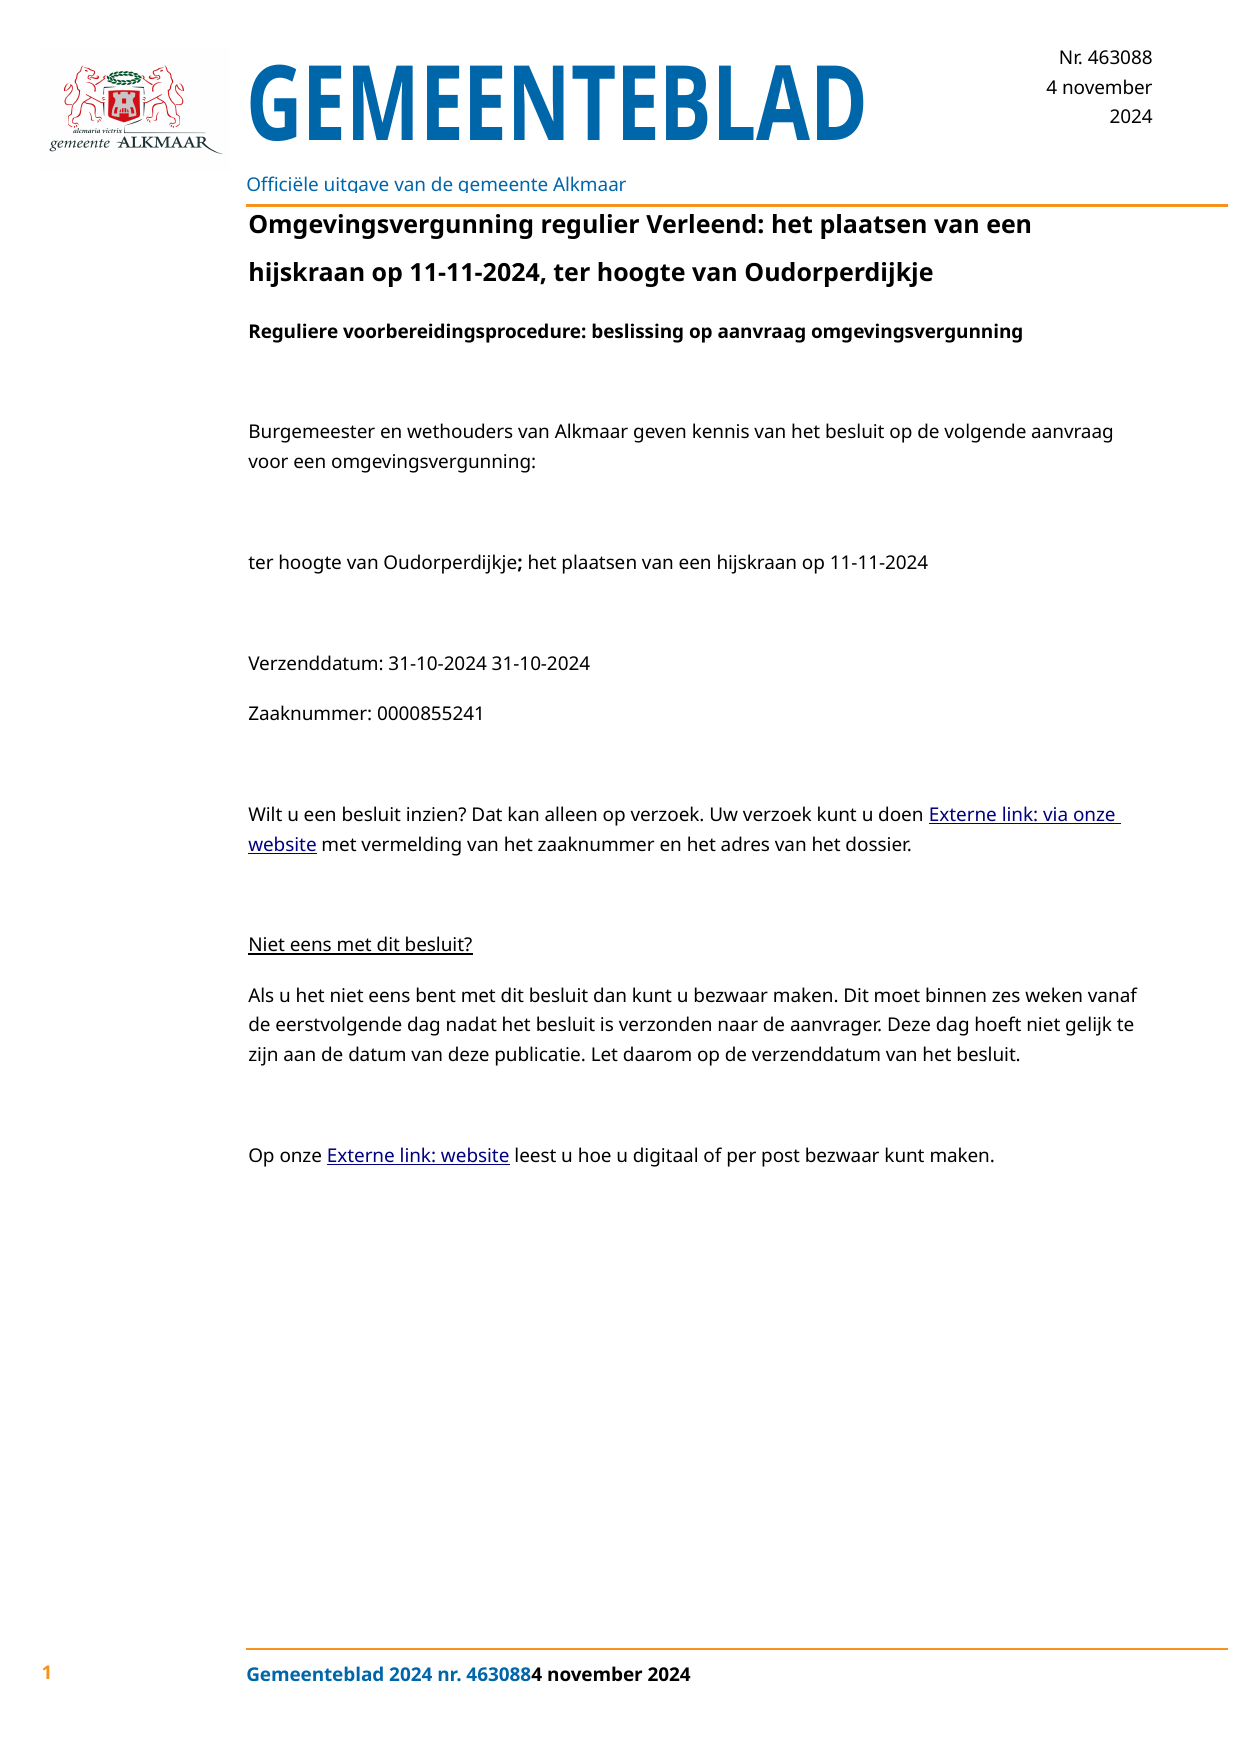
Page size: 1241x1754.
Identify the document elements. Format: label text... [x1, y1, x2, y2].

text Omgevingsvergunning regulier Verleend: het plaatsen van een hijskraan op 11-11-2024, ter hoogte van Oudorperdijkje [248, 207, 1152, 288]
text Verzenddatum: 31-10-2024 31-10-2024 [248, 650, 1152, 676]
text Zaaknummer: 0000855241 [248, 700, 1152, 726]
text Wilt u een besluit inzien? Dat kan alleen op verzoek. Uw verzoek kunt u doen Externe link: via onze website met vermelding van het zaaknummer en het adres van het dossier. [248, 801, 1152, 857]
text Reguliere voorbereidingsprocedure: beslissing op aanvraag omgevingsvergunning [248, 318, 1152, 344]
text Op onze Externe link: website leest u hoe u digitaal of per post bezwaar kunt maken. [248, 1142, 1152, 1168]
text Niet eens met dit besluit? [248, 932, 1152, 957]
text Burgemeester en wethouders van Alkmaar geven kennis van het besluit op de volgende aanvraag voor een omgevingsvergunning: [248, 419, 1152, 474]
text Als u het niet eens bent met dit besluit dan kunt u bezwaar maken. Dit moet binnen zes weken vanaf de eerstvolgende dag nadat het besluit is verzonden naar de aanvrager. Deze dag hoeft niet gelijk te zijn aan de datum van deze publicatie. Let daarom op de verzenddatum van het besluit. [248, 982, 1152, 1067]
text ter hoogte van Oudorperdijkje; het plaatsen van een hijskraan op 11-11-2024 [248, 549, 1152, 575]
picture [41, 47, 231, 172]
